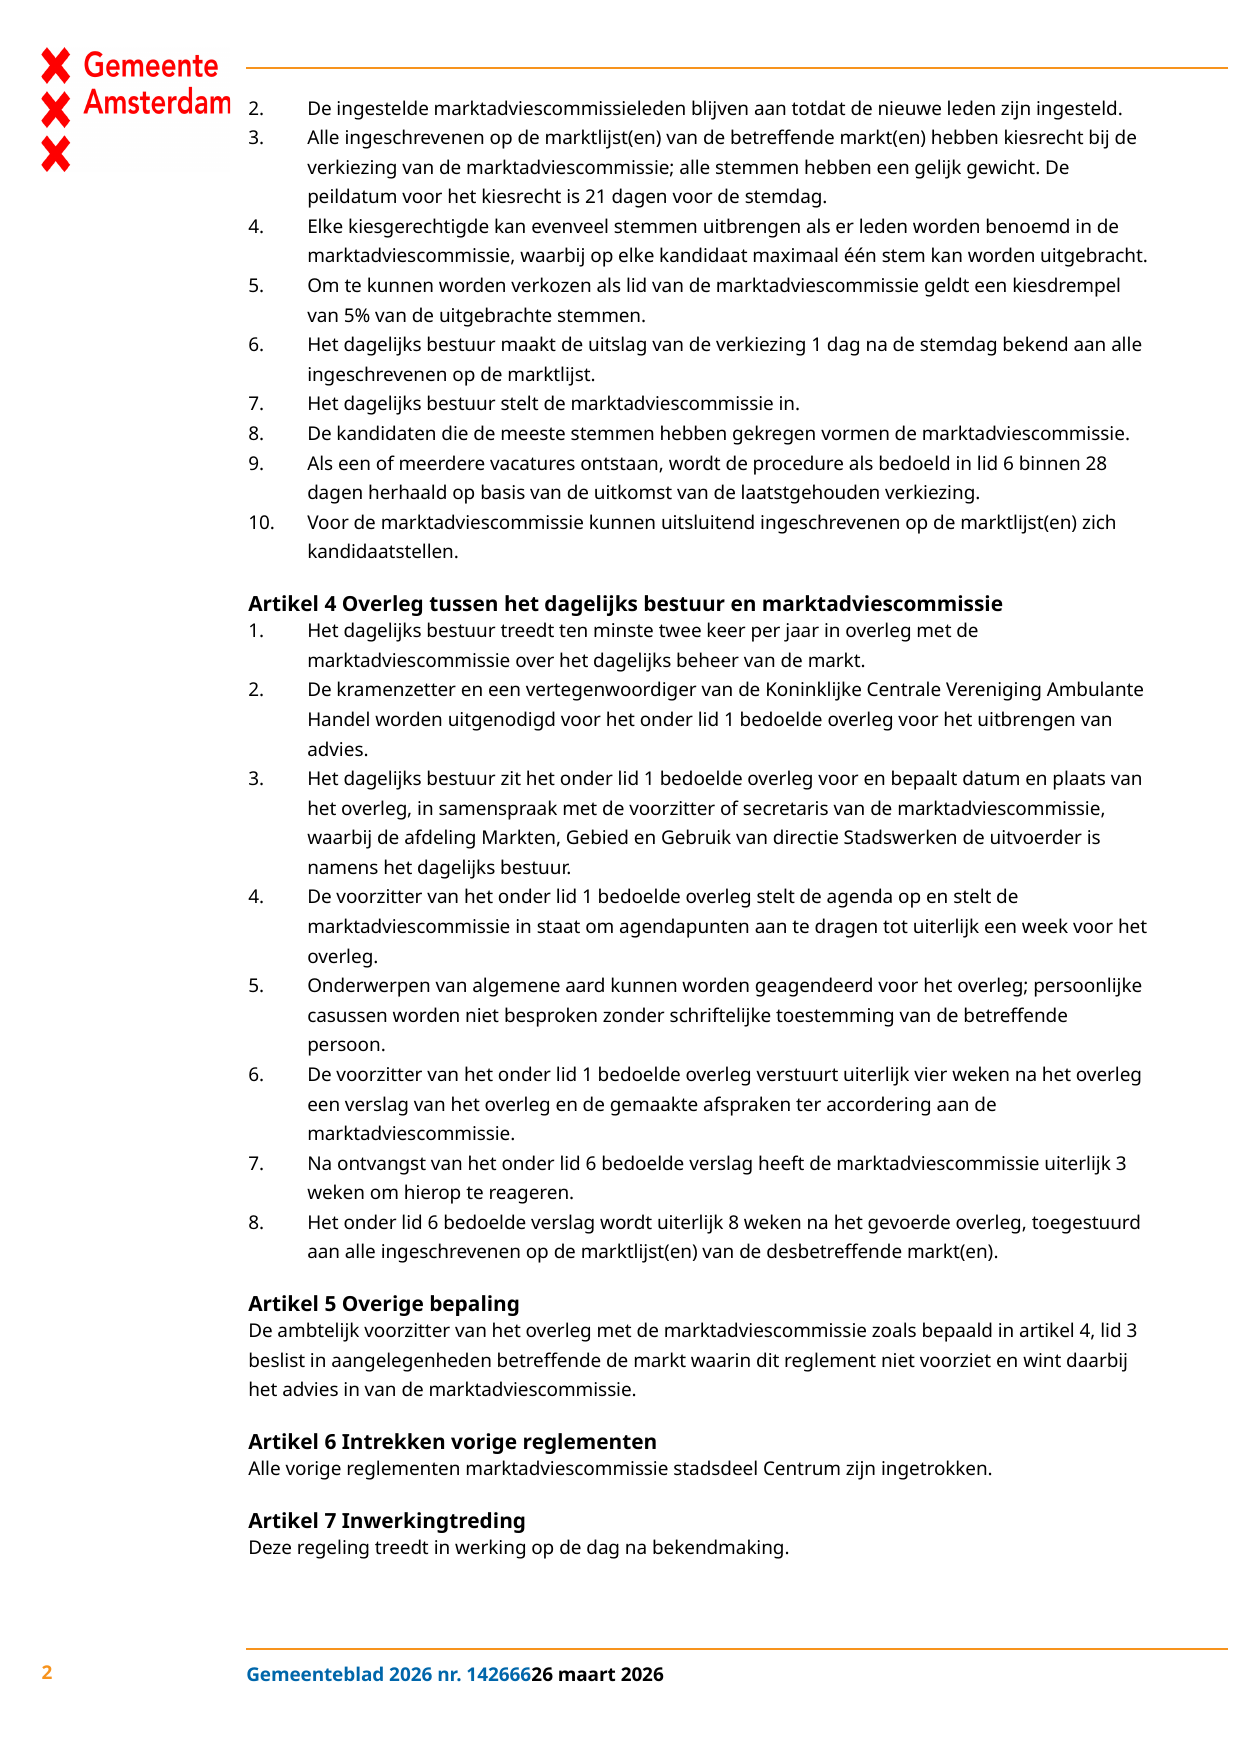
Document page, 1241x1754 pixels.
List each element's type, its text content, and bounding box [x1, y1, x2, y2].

list Voor de marktadviescommissie kunnen uitsluitend ingeschrevenen op de marktlijst(en) zich kandidaatstellen. [248, 509, 1152, 564]
list De voorzitter van het onder lid 1 bedoelde overleg stelt de agenda op en stelt de marktadviescommissie in staat om agendapunten aan te dragen tot uiterlijk een week voor het overleg. [248, 884, 1152, 968]
list Het dagelijks bestuur zit het onder lid 1 bedoelde overleg voor en bepaalt datum en plaats van het overleg, in samenspraak met de voorzitter of secretaris van de marktadviescommissie, waarbij de afdeling Markten, Gebied en Gebruik van directie Stadswerken de uitvoerder is namens het dagelijks bestuur. [248, 765, 1152, 880]
list De kramenzetter en een vertegenwoordiger van de Koninklijke Centrale Vereniging Ambulante Handel worden uitgenodigd voor het onder lid 1 bedoelde overleg voor het uitbrengen van advies. [248, 677, 1152, 761]
list Om te kunnen worden verkozen als lid van de marktadviescommissie geldt een kiesdrempel van 5% van de uitgebrachte stemmen. [248, 272, 1152, 328]
picture [41, 47, 231, 172]
list De kandidaten die de meeste stemmen hebben gekregen vormen de marktadviescommissie. [248, 420, 1152, 446]
list Alle ingeschrevenen op de marktlijst(en) van de betreffende markt(en) hebben kiesrecht bij de verkiezing van de marktadviescommissie; alle stemmen hebben een gelijk gewicht. De peildatum voor het kiesrecht is 21 dagen voor de stemdag. [248, 124, 1152, 209]
list Na ontvangst van het onder lid 6 bedoelde verslag heeft de marktadviescommissie uiterlijk 3 weken om hierop te reageren. [248, 1150, 1152, 1205]
list Het dagelijks bestuur stelt de marktadviescommissie in. [248, 391, 1152, 416]
text Artikel 7 Inwerkingtreding [248, 1506, 1152, 1534]
list Als een of meerdere vacatures ontstaan, wordt de procedure als bedoeld in lid 6 binnen 28 dagen herhaald op basis van de uitkomst van de laatstgehouden verkiezing. [248, 450, 1152, 505]
text De ambtelijk voorzitter van het overleg met de marktadviescommissie zoals bepaald in artikel 4, lid 3 beslist in aangelegenheden betreffende de markt waarin dit reglement niet voorziet en wint daarbij het advies in van de marktadviescommissie. [248, 1317, 1152, 1402]
text Deze regeling treedt in werking op de dag na bekendmaking. [248, 1534, 1152, 1560]
list Onderwerpen van algemene aard kunnen worden geagendeerd voor het overleg; persoonlijke casussen worden niet besproken zonder schriftelijke toestemming van de betreffende persoon. [248, 972, 1152, 1057]
list Het dagelijks bestuur treedt ten minste twee keer per jaar in overleg met de marktadviescommissie over het dagelijks beheer van de markt. [248, 617, 1152, 673]
list Elke kiesgerechtigde kan evenveel stemmen uitbrengen als er leden worden benoemd in de marktadviescommissie, waarbij op elke kandidaat maximaal één stem kan worden uitgebracht. [248, 213, 1152, 268]
list De voorzitter van het onder lid 1 bedoelde overleg verstuurt uiterlijk vier weken na het overleg een verslag van het overleg en de gemaakte afspraken ter accordering aan de marktadviescommissie. [248, 1061, 1152, 1146]
list Het dagelijks bestuur maakt de uitslag van de verkiezing 1 dag na de stemdag bekend aan alle ingeschrevenen op de marktlijst. [248, 331, 1152, 387]
text Artikel 5 Overige bepaling [248, 1289, 1152, 1317]
list Het onder lid 6 bedoelde verslag wordt uiterlijk 8 weken na het gevoerde overleg, toegestuurd aan alle ingeschrevenen op de marktlijst(en) van de desbetreffende markt(en). [248, 1209, 1152, 1264]
list De ingestelde marktadviescommissieleden blijven aan totdat de nieuwe leden zijn ingesteld. [248, 95, 1152, 121]
text Artikel 6 Intrekken vorige reglementen [248, 1427, 1152, 1456]
text Alle vorige reglementen marktadviescommissie stadsdeel Centrum zijn ingetrokken. [248, 1456, 1152, 1481]
text Artikel 4 Overleg tussen het dagelijks bestuur en marktadviescommissie [248, 589, 1152, 617]
